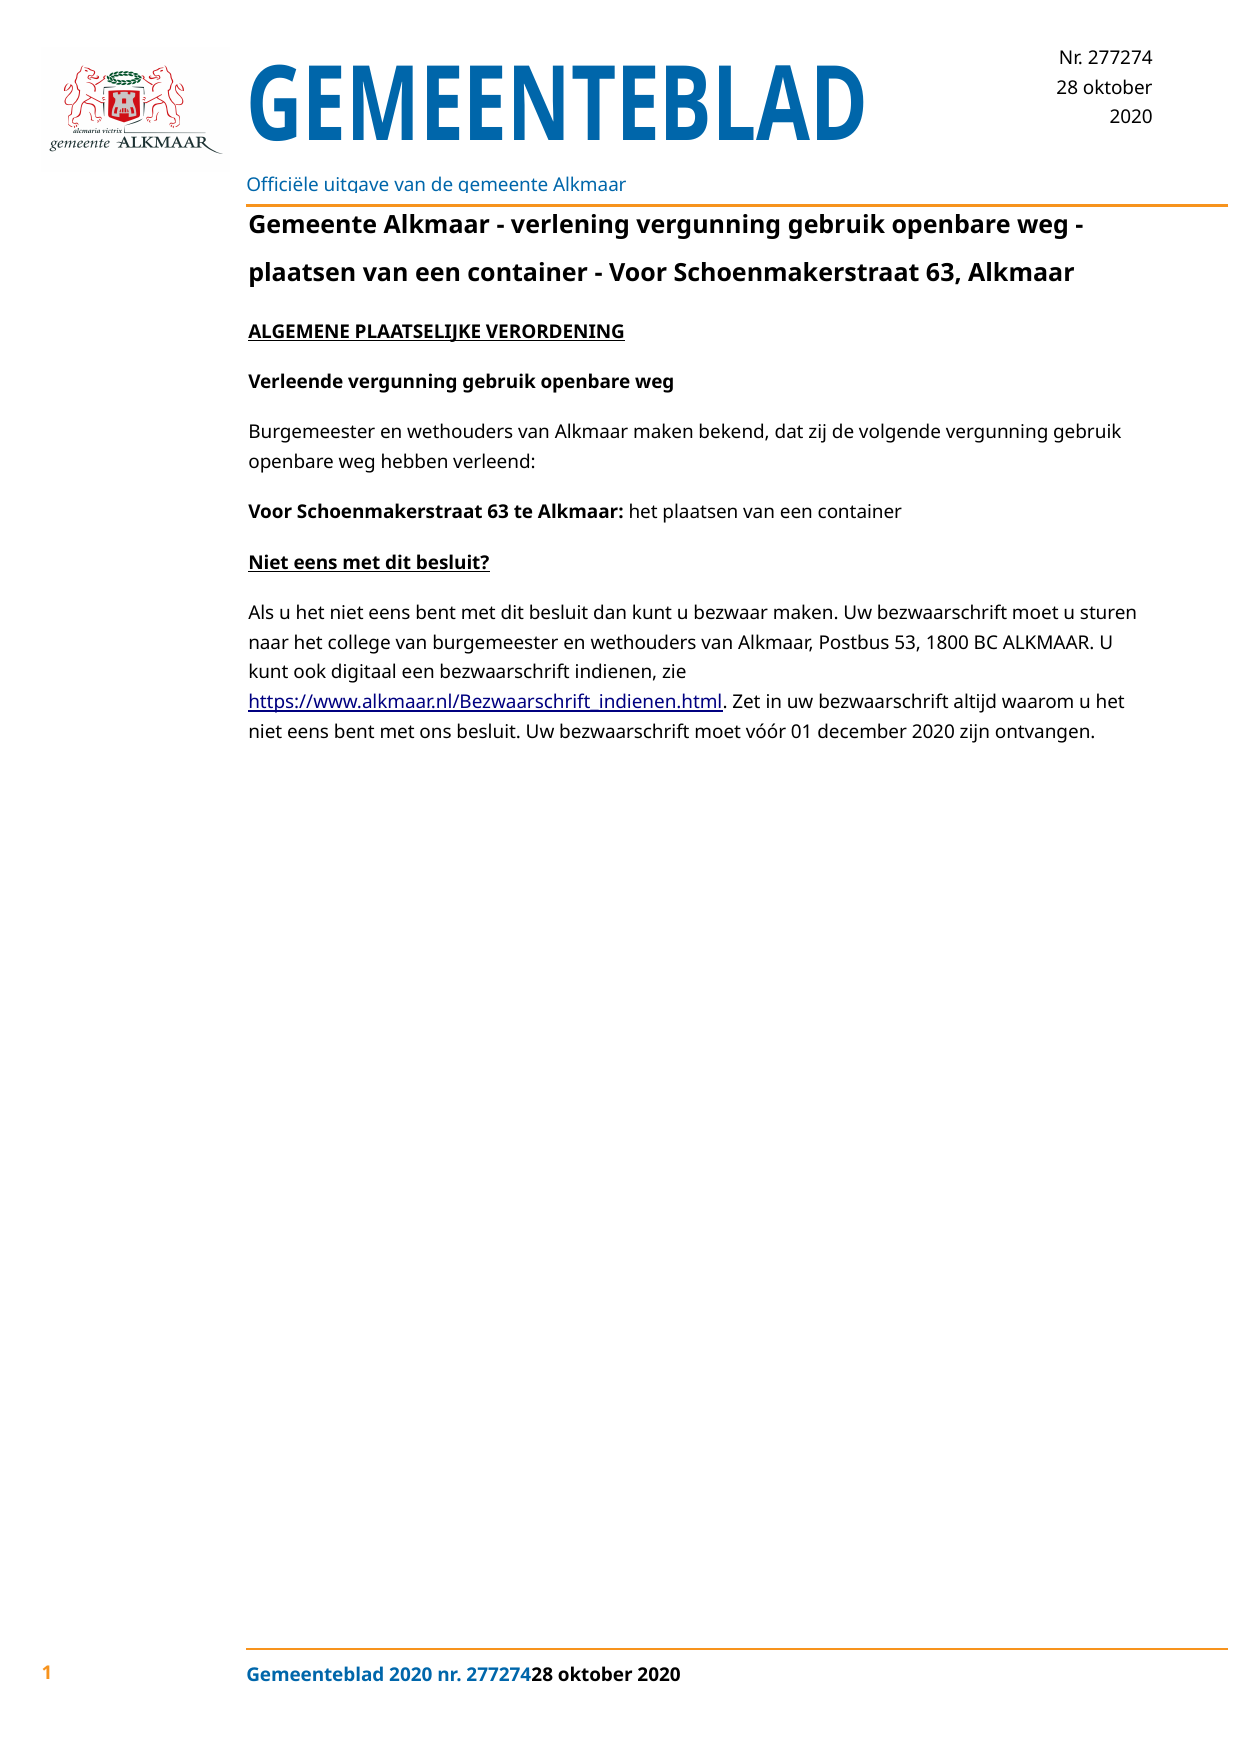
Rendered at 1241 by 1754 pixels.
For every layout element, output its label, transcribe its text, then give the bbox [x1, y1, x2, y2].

picture [41, 47, 231, 172]
text Verleende vergunning gebruik openbare weg [248, 368, 1152, 394]
text Voor Schoenmakerstraat 63 te Alkmaar: het plaatsen van een container [248, 499, 1152, 524]
text Niet eens met dit besluit? [248, 549, 1152, 575]
text Gemeente Alkmaar - verlening vergunning gebruik openbare weg - plaatsen van een container - Voor Schoenmakerstraat 63, Alkmaar [248, 207, 1152, 288]
text ALGEMENE PLAATSELIJKE VERORDENING [248, 318, 1152, 344]
text Als u het niet eens bent met dit besluit dan kunt u bezwaar maken. Uw bezwaarschrift moet u sturen naar het college van burgemeester en wethouders van Alkmaar, Postbus 53, 1800 BC ALKMAAR. U kunt ook digitaal een bezwaarschrift indienen, zie https://www.alkmaar.nl/Bezwaarschrift_indienen.html. Zet in uw bezwaarschrift altijd waarom u het niet eens bent met ons besluit. Uw bezwaarschrift moet vóór 01 december 2020 zijn ontvangen. [248, 599, 1152, 744]
text Burgemeester en wethouders van Alkmaar maken bekend, dat zij de volgende vergunning gebruik openbare weg hebben verleend: [248, 419, 1152, 474]
